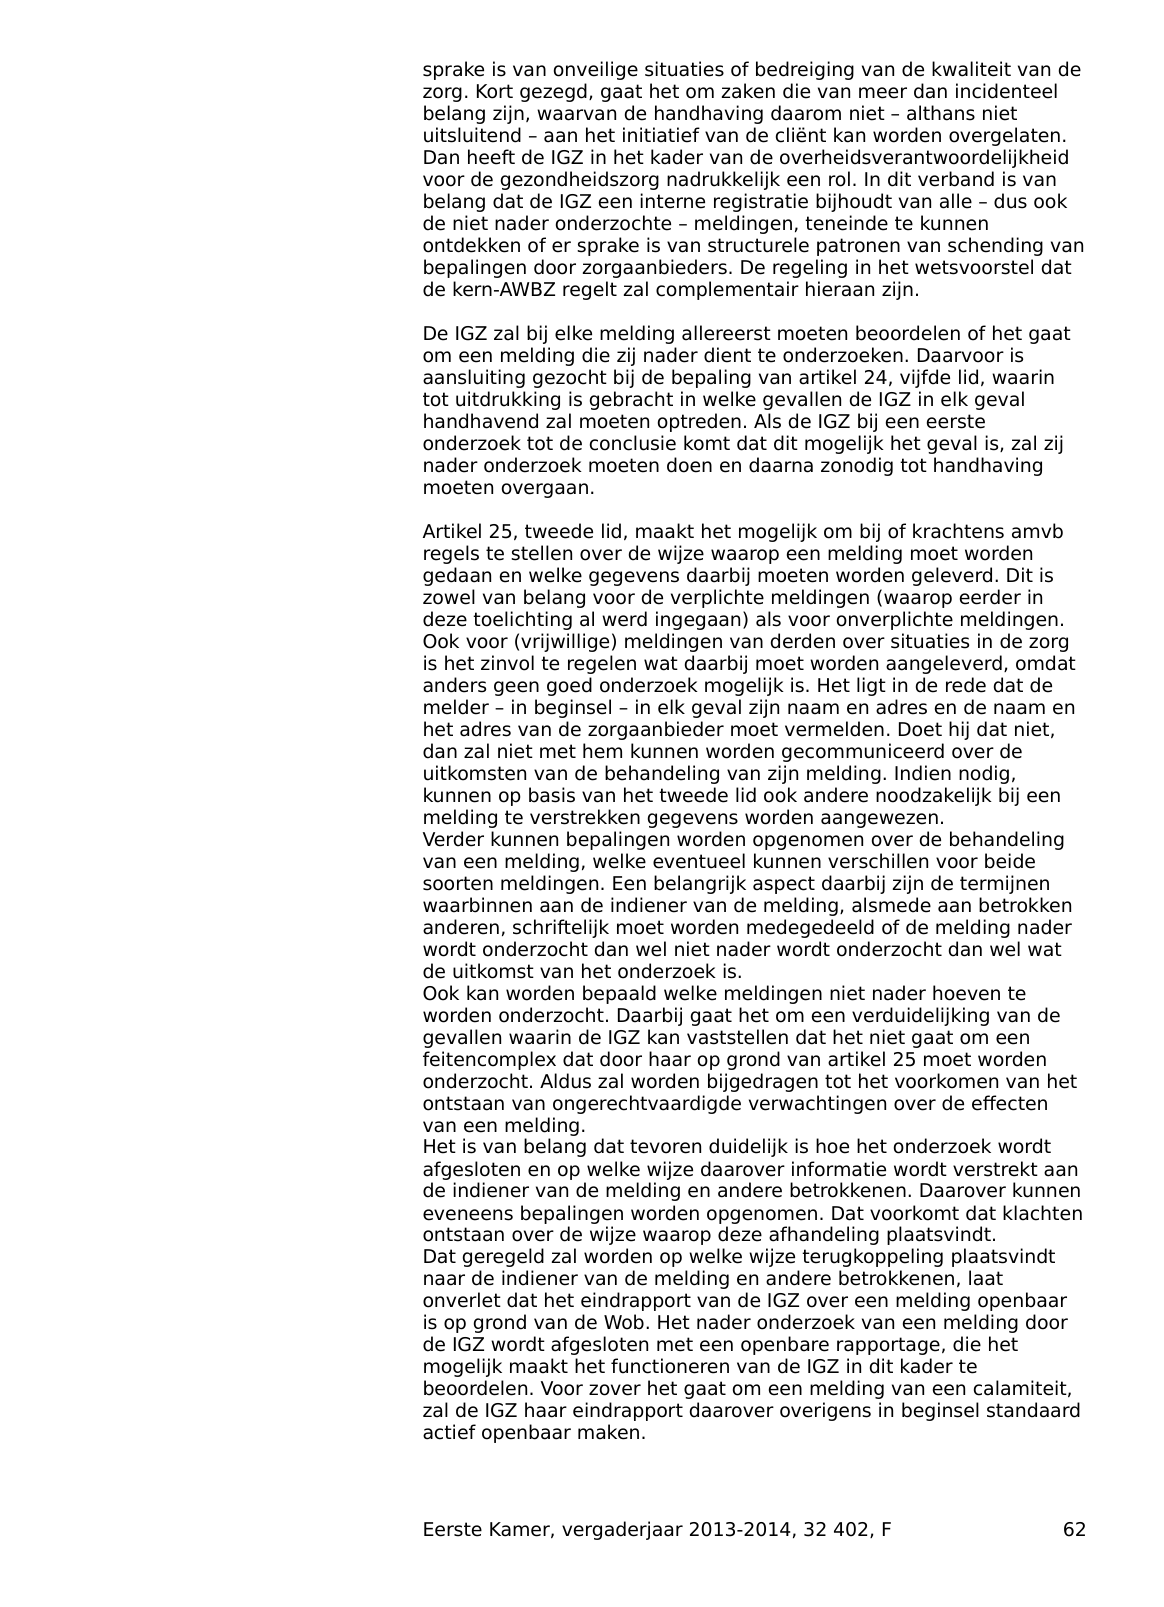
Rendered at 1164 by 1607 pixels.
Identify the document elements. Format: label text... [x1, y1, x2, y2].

text Ook kan worden bepaald welke meldingen niet nader hoeven te worden onderzocht. Daarbij gaat het om een verduidelijking van de gevallen waarin de IGZ kan vaststellen dat het niet gaat om een feitencomplex dat door haar op grond van artikel 25 moet worden onderzocht. Aldus zal worden bijgedragen tot het voorkomen van het ontstaan van ongerechtvaardigde verwachtingen over de effecten van een melding. [422, 983, 1087, 1136]
text Het is van belang dat tevoren duidelijk is hoe het onderzoek wordt afgesloten en op welke wijze daarover informatie wordt verstrekt aan de indiener van de melding en andere betrokkenen. Daarover kunnen eveneens bepalingen worden opgenomen. Dat voorkomt dat klachten ontstaan over de wijze waarop deze afhandeling plaatsvindt. [422, 1136, 1087, 1246]
text Dat geregeld zal worden op welke wijze terugkoppeling plaatsvindt naar de indiener van de melding en andere betrokkenen, laat onverlet dat het eindrapport van de IGZ over een melding openbaar is op grond van de Wob. Het nader onderzoek van een melding door de IGZ wordt afgesloten met een openbare rapportage, die het mogelijk maakt het functioneren van de IGZ in dit kader te beoordelen. Voor zover het gaat om een melding van een calamiteit, zal de IGZ haar eindrapport daarover overigens in beginsel standaard actief openbaar maken. [422, 1246, 1087, 1444]
text sprake is van onveilige situaties of bedreiging van de kwaliteit van de zorg. Kort gezegd, gaat het om zaken die van meer dan incidenteel belang zijn, waarvan de handhaving daarom niet – althans niet uitsluitend – aan het initiatief van de cliënt kan worden overgelaten. Dan heeft de IGZ in het kader van de overheidsverantwoordelijkheid voor de gezondheidszorg nadrukkelijk een rol. In dit verband is van belang dat de IGZ een interne registratie bijhoudt van alle – dus ook de niet nader onderzochte – meldingen, teneinde te kunnen ontdekken of er sprake is van structurele patronen van schending van bepalingen door zorgaanbieders. De regeling in het wetsvoorstel dat de kern-AWBZ regelt zal complementair hieraan zijn. [422, 59, 1087, 301]
text De IGZ zal bij elke melding allereerst moeten beoordelen of het gaat om een melding die zij nader dient te onderzoeken. Daarvoor is aansluiting gezocht bij de bepaling van artikel 24, vijfde lid, waarin tot uitdrukking is gebracht in welke gevallen de IGZ in elk geval handhavend zal moeten optreden. Als de IGZ bij een eerste onderzoek tot de conclusie komt dat dit mogelijk het geval is, zal zij nader onderzoek moeten doen en daarna zonodig tot handhaving moeten overgaan. [422, 323, 1087, 499]
text Verder kunnen bepalingen worden opgenomen over de behandeling van een melding, welke eventueel kunnen verschillen voor beide soorten meldingen. Een belangrijk aspect daarbij zijn de termijnen waarbinnen aan de indiener van de melding, alsmede aan betrokken anderen, schriftelijk moet worden medegedeeld of de melding nader wordt onderzocht dan wel niet nader wordt onderzocht dan wel wat de uitkomst van het onderzoek is. [422, 829, 1087, 983]
text Artikel 25, tweede lid, maakt het mogelijk om bij of krachtens amvb regels te stellen over de wijze waarop een melding moet worden gedaan en welke gegevens daarbij moeten worden geleverd. Dit is zowel van belang voor de verplichte meldingen (waarop eerder in deze toelichting al werd ingegaan) als voor onverplichte meldingen. Ook voor (vrijwillige) meldingen van derden over situaties in de zorg is het zinvol te regelen wat daarbij moet worden aangeleverd, omdat anders geen goed onderzoek mogelijk is. Het ligt in de rede dat de melder – in beginsel – in elk geval zijn naam en adres en de naam en het adres van de zorgaanbieder moet vermelden. Doet hij dat niet, dan zal niet met hem kunnen worden gecommuniceerd over de uitkomsten van de behandeling van zijn melding. Indien nodig, kunnen op basis van het tweede lid ook andere noodzakelijk bij een melding te verstrekken gegevens worden aangewezen. [422, 521, 1087, 829]
